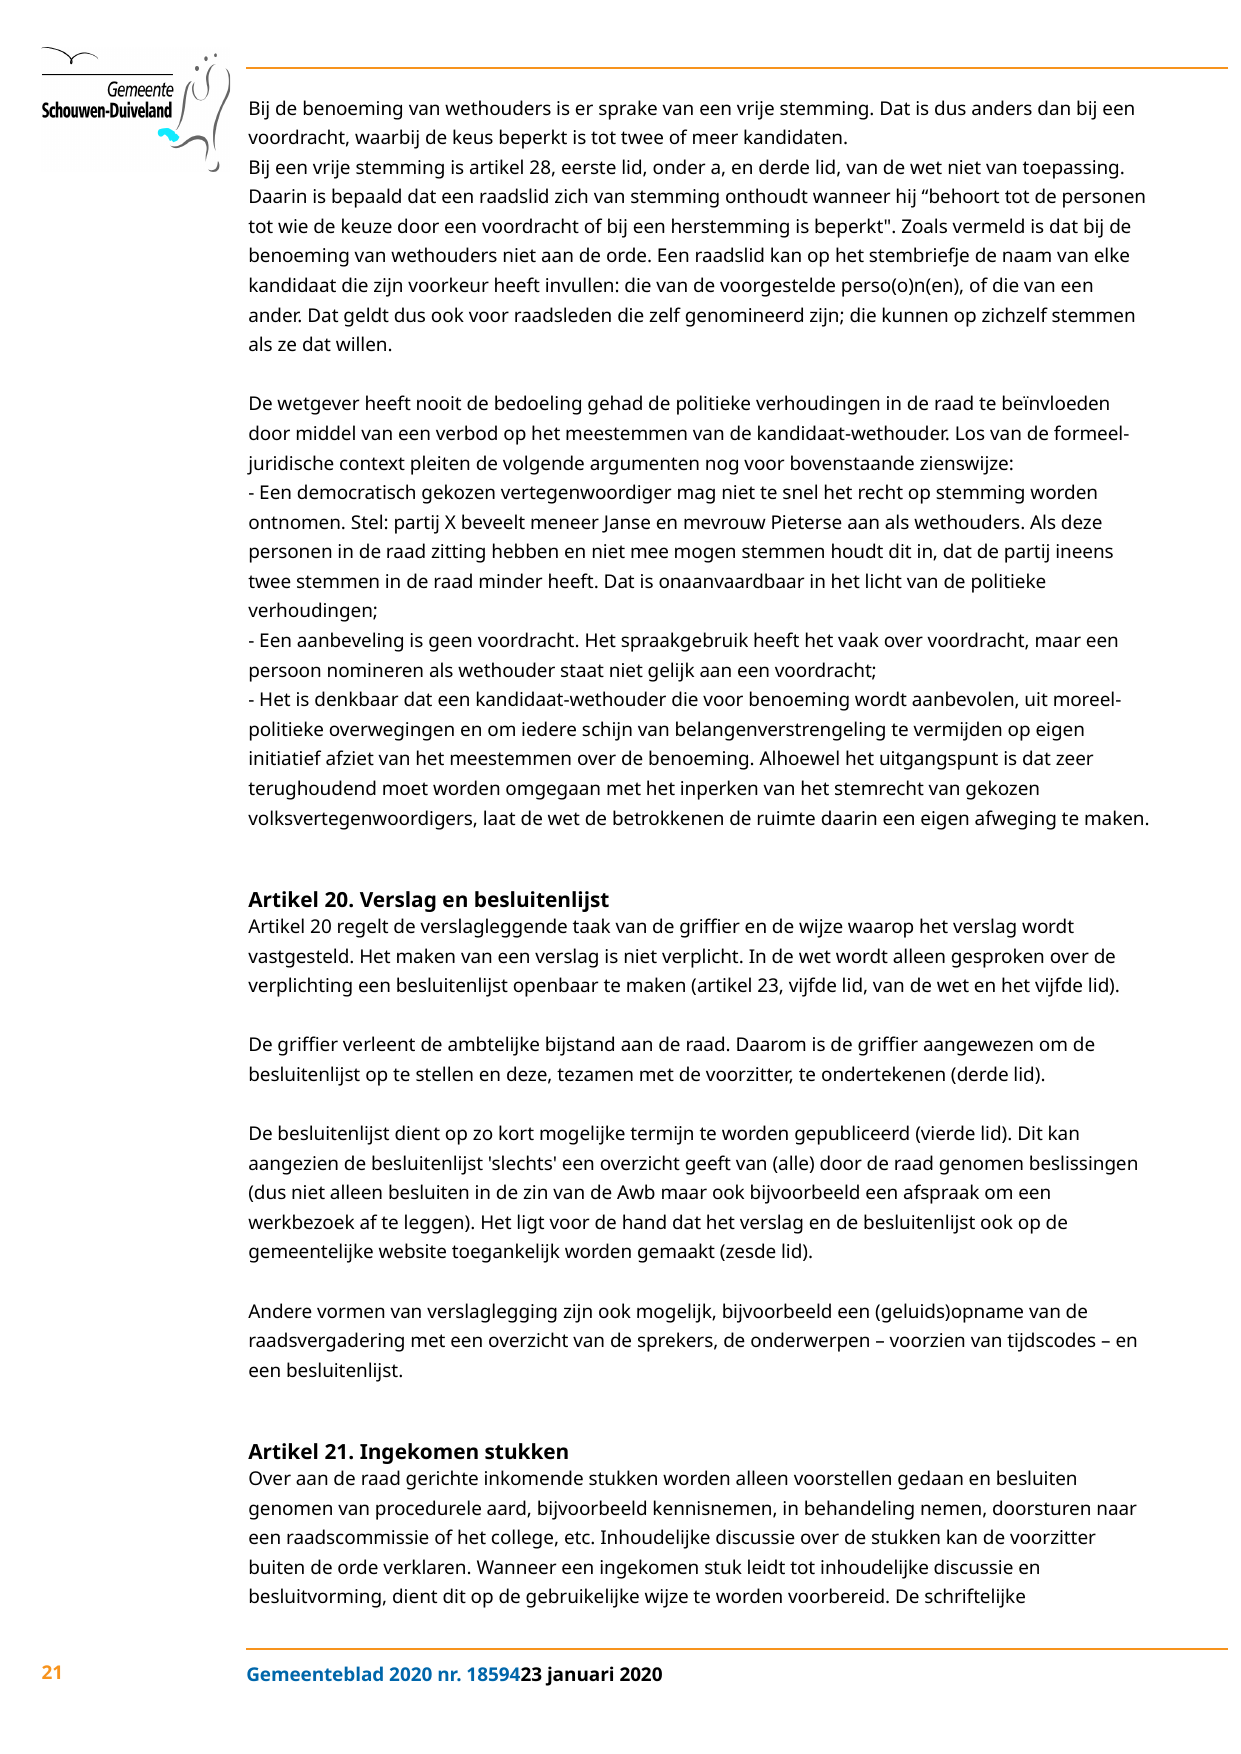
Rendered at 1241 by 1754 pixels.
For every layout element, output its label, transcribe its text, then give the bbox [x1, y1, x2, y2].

picture [41, 47, 231, 172]
text Andere vormen van verslaglegging zijn ook mogelijk, bijvoorbeeld een (geluids)opname van de raadsvergadering met een overzicht van de sprekers, de onderwerpen – voorzien van tijdscodes – en een besluitenlijst. [248, 1298, 1152, 1383]
text Over aan de raad gerichte inkomende stukken worden alleen voorstellen gedaan en besluiten genomen van procedurele aard, bijvoorbeeld kennisnemen, in behandeling nemen, doorsturen naar een raadscommissie of het college, etc. Inhoudelijke discussie over de stukken kan de voorzitter buiten de orde verklaren. Wanneer een ingekomen stuk leidt tot inhoudelijke discussie en besluitvorming, dient dit op de gebruikelijke wijze te worden voorbereid. De schriftelijke [248, 1465, 1152, 1609]
text Artikel 21. Ingekomen stukken [248, 1437, 1152, 1465]
text - Het is denkbaar dat een kandidaat-wethouder die voor benoeming wordt aanbevolen, uit moreel-politieke overwegingen en om iedere schijn van belangenverstrengeling te vermijden op eigen initiatief afziet van het meestemmen over de benoeming. Alhoewel het uitgangspunt is dat zeer terughoudend moet worden omgegaan met het inperken van het stemrecht van gekozen volksvertegenwoordigers, laat de wet de betrokkenen de ruimte daarin een eigen afweging te maken. [248, 686, 1152, 831]
text De besluitenlijst dient op zo kort mogelijke termijn te worden gepubliceerd (vierde lid). Dit kan aangezien de besluitenlijst 'slechts' een overzicht geeft van (alle) door de raad genomen beslissingen (dus niet alleen besluiten in de zin van de Awb maar ook bijvoorbeeld een afspraak om een werkbezoek af te leggen). Het ligt voor de hand dat het verslag en de besluitenlijst ook op de gemeentelijke website toegankelijk worden gemaakt (zesde lid). [248, 1120, 1152, 1264]
text Bij een vrije stemming is artikel 28, eerste lid, onder a, en derde lid, van de wet niet van toepassing. Daarin is bepaald dat een raadslid zich van stemming onthoudt wanneer hij “behoort tot de personen tot wie de keuze door een voordracht of bij een herstemming is beperkt". Zoals vermeld is dat bij de benoeming van wethouders niet aan de orde. Een raadslid kan op het stembriefje de naam van elke kandidaat die zijn voorkeur heeft invullen: die van de voorgestelde perso(o)n(en), of die van een ander. Dat geldt dus ook voor raadsleden die zelf genomineerd zijn; die kunnen op zichzelf stemmen als ze dat willen. [248, 154, 1152, 357]
text Artikel 20 regelt de verslagleggende taak van de griffier en de wijze waarop het verslag wordt vastgesteld. Het maken van een verslag is niet verplicht. In de wet wordt alleen gesproken over de verplichting een besluitenlijst openbaar te maken (artikel 23, vijfde lid, van de wet en het vijfde lid). [248, 913, 1152, 998]
text Bij de benoeming van wethouders is er sprake van een vrije stemming. Dat is dus anders dan bij een voordracht, waarbij de keus beperkt is tot twee of meer kandidaten. [248, 95, 1152, 150]
text De wetgever heeft nooit de bedoeling gehad de politieke verhoudingen in de raad te beïnvloeden door middel van een verbod op het meestemmen van de kandidaat-wethouder. Los van de formeel-juridische context pleiten de volgende argumenten nog voor bovenstaande zienswijze: [248, 391, 1152, 476]
text Artikel 20. Verslag en besluitenlijst [248, 885, 1152, 913]
text De griffier verleent de ambtelijke bijstand aan de raad. Daarom is de griffier aangewezen om de besluitenlijst op te stellen en deze, tezamen met de voorzitter, te ondertekenen (derde lid). [248, 1032, 1152, 1087]
text - Een democratisch gekozen vertegenwoordiger mag niet te snel het recht op stemming worden ontnomen. Stel: partij X beveelt meneer Janse en mevrouw Pieterse aan als wethouders. Als deze personen in de raad zitting hebben en niet mee mogen stemmen houdt dit in, dat de partij ineens twee stemmen in de raad minder heeft. Dat is onaanvaardbaar in het licht van de politieke verhoudingen; [248, 479, 1152, 623]
text - Een aanbeveling is geen voordracht. Het spraakgebruik heeft het vaak over voordracht, maar een persoon nomineren als wethouder staat niet gelijk aan een voordracht; [248, 627, 1152, 683]
